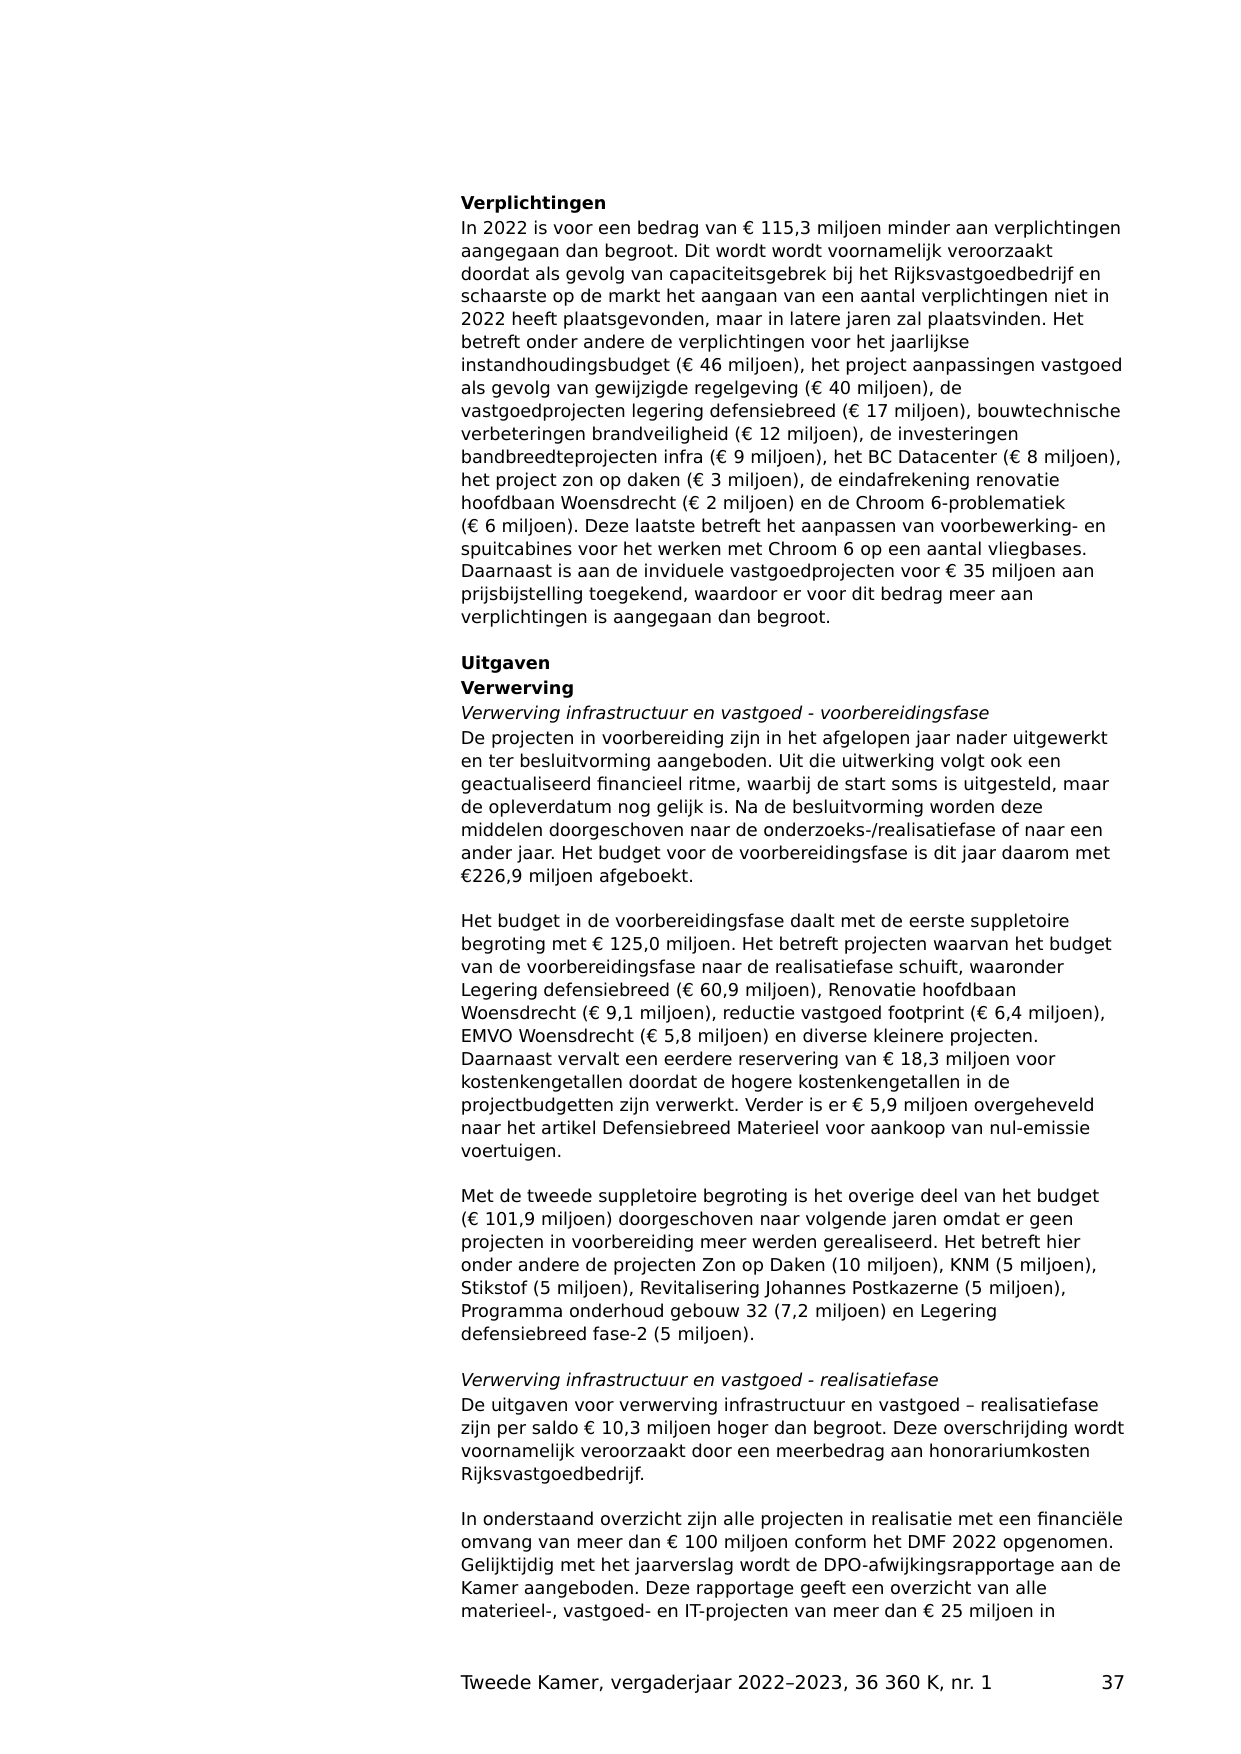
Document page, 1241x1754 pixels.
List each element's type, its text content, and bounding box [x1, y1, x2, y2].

text Verplichtingen [461, 191, 1125, 214]
text Verwerving infrastructuur en vastgoed - realisatiefase [461, 1368, 1125, 1391]
text Met de tweede suppletoire begroting is het overige deel van het budget (€ 101,9 miljoen) doorgeschoven naar volgende jaren omdat er geen projecten in voorbereiding meer werden gerealiseerd. Het betreft hier onder andere de projecten Zon op Daken (10 miljoen), KNM (5 miljoen), Stikstof (5 miljoen), Revitalisering Johannes Postkazerne (5 miljoen), Programma onderhoud gebouw 32 (7,2 miljoen) en Legering defensiebreed fase-2 (5 miljoen). [461, 1184, 1125, 1345]
text Verwerving infrastructuur en vastgoed - voorbereidingsfase [461, 701, 1125, 724]
text Het budget in de voorbereidingsfase daalt met de eerste suppletoire begroting met € 125,0 miljoen. Het betreft projecten waarvan het budget van de voorbereidingsfase naar de realisatiefase schuift, waaronder Legering defensiebreed (€ 60,9 miljoen), Renovatie hoofdbaan Woensdrecht (€ 9,1 miljoen), reductie vastgoed footprint (€ 6,4 miljoen), EMVO Woensdrecht (€ 5,8 miljoen) en diverse kleinere projecten. Daarnaast vervalt een eerdere reservering van € 18,3 miljoen voor kostenkengetallen doordat de hogere kostenkengetallen in de projectbudgetten zijn verwerkt. Verder is er € 5,9 miljoen overgeheveld naar het artikel Defensiebreed Materieel voor aankoop van nul-emissie voertuigen. [461, 909, 1125, 1162]
text Verwerving [461, 676, 1125, 699]
text Uitgaven [461, 651, 1125, 674]
text De projecten in voorbereiding zijn in het afgelopen jaar nader uitgewerkt en ter besluitvorming aangeboden. Uit die uitwerking volgt ook een geactualiseerd financieel ritme, waarbij de start soms is uitgesteld, maar de opleverdatum nog gelijk is. Na de besluitvorming worden deze middelen doorgeschoven naar de onderzoeks-/realisatiefase of naar een ander jaar. Het budget voor de voorbereidingsfase is dit jaar daarom met €226,9 miljoen afgeboekt. [461, 726, 1125, 887]
text De uitgaven voor verwerving infrastructuur en vastgoed – realisatiefase zijn per saldo € 10,3 miljoen hoger dan begroot. Deze overschrijding wordt voornamelijk veroorzaakt door een meerbedrag aan honorariumkosten Rijksvastgoedbedrijf. [461, 1393, 1125, 1484]
text In 2022 is voor een bedrag van € 115,3 miljoen minder aan verplichtingen aangegaan dan begroot. Dit wordt wordt voornamelijk veroorzaakt doordat als gevolg van capaciteitsgebrek bij het Rijksvastgoedbedrijf en schaarste op de markt het aangaan van een aantal verplichtingen niet in 2022 heeft plaatsgevonden, maar in latere jaren zal plaatsvinden. Het betreft onder andere de verplichtingen voor het jaarlijkse instandhoudingsbudget (€ 46 miljoen), het project aanpassingen vastgoed als gevolg van gewijzigde regelgeving (€ 40 miljoen), de vastgoedprojecten legering defensiebreed (€ 17 miljoen), bouwtechnische verbeteringen brandveiligheid (€ 12 miljoen), de investeringen bandbreedteprojecten infra (€ 9 miljoen), het BC Datacenter (€ 8 miljoen), het project zon op daken (€ 3 miljoen), de eindafrekening renovatie hoofdbaan Woensdrecht (€ 2 miljoen) en de Chroom 6-problematiek (€ 6 miljoen). Deze laatste betreft het aanpassen van voorbewerking- en spuitcabines voor het werken met Chroom 6 op een aantal vliegbases. Daarnaast is aan de inviduele vastgoedprojecten voor € 35 miljoen aan prijsbijstelling toegekend, waardoor er voor dit bedrag meer aan verplichtingen is aangegaan dan begroot. [461, 216, 1125, 628]
text In onderstaand overzicht zijn alle projecten in realisatie met een financiële omvang van meer dan € 100 miljoen conform het DMF 2022 opgenomen. Gelijktijdig met het jaarverslag wordt de DPO-afwijkingsrapportage aan de Kamer aangeboden. Deze rapportage geeft een overzicht van alle materieel-, vastgoed- en IT-projecten van meer dan € 25 miljoen in [461, 1507, 1125, 1622]
